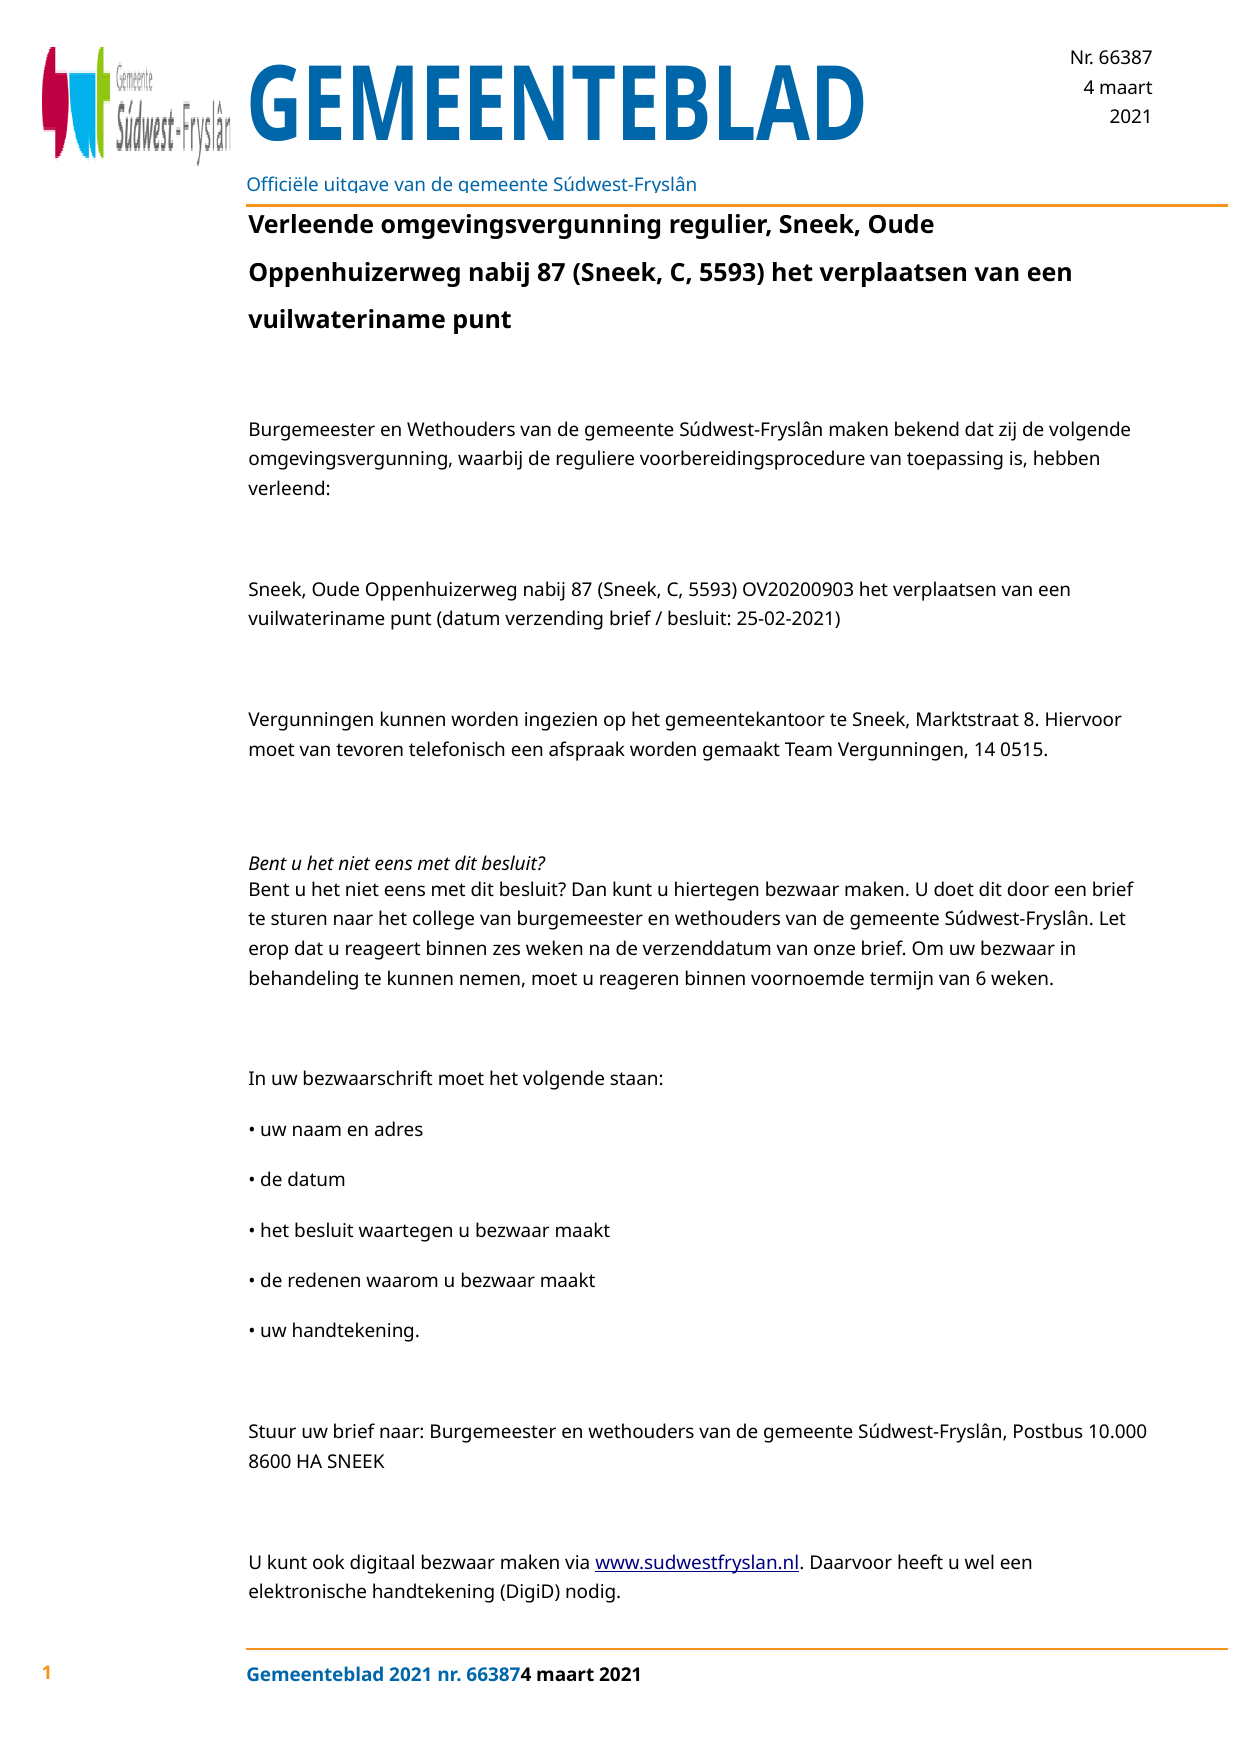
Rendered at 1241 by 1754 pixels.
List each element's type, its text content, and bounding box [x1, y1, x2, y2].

text Sneek, Oude Oppenhuizerweg nabij 87 (Sneek, C, 5593) OV20200903 het verplaatsen van een vuilwateriname punt (datum verzending brief / besluit: 25-02-2021) [248, 576, 1152, 631]
text Bent u het niet eens met dit besluit? [248, 850, 1152, 876]
text Stuur uw brief naar: Burgemeester en wethouders van de gemeente Súdwest-Fryslân, Postbus 10.000 8600 HA SNEEK [248, 1418, 1152, 1474]
text • de redenen waarom u bezwaar maakt [248, 1267, 1152, 1293]
text U kunt ook digitaal bezwaar maken via www.sudwestfryslan.nl. Daarvoor heeft u wel een elektronische handtekening (DigiD) nodig. [248, 1549, 1152, 1604]
text Verleende omgevingsvergunning regulier, Sneek, Oude Oppenhuizerweg nabij 87 (Sneek, C, 5593) het verplaatsen van een vuilwateriname punt [248, 207, 1152, 336]
text • uw handtekening. [248, 1318, 1152, 1343]
text • uw naam en adres [248, 1116, 1152, 1142]
text Vergunningen kunnen worden ingezien op het gemeentekantoor te Sneek, Marktstraat 8. Hiervoor moet van tevoren telefonisch een afspraak worden gemaakt Team Vergunningen, 14 0515. [248, 706, 1152, 762]
text In uw bezwaarschrift moet het volgende staan: [248, 1066, 1152, 1091]
picture [41, 47, 231, 172]
text • het besluit waartegen u bezwaar maakt [248, 1217, 1152, 1243]
text • de datum [248, 1166, 1152, 1192]
text Burgemeester en Wethouders van de gemeente Súdwest-Fryslân maken bekend dat zij de volgende omgevingsvergunning, waarbij de reguliere voorbereidingsprocedure van toepassing is, hebben verleend: [248, 416, 1152, 501]
text Bent u het niet eens met dit besluit? Dan kunt u hiertegen bezwaar maken. U doet dit door een brief te sturen naar het college van burgemeester en wethouders van de gemeente Súdwest-Fryslân. Let erop dat u reageert binnen zes weken na de verzenddatum van onze brief. Om uw bezwaar in behandeling te kunnen nemen, moet u reageren binnen voornoemde termijn van 6 weken. [248, 876, 1152, 991]
